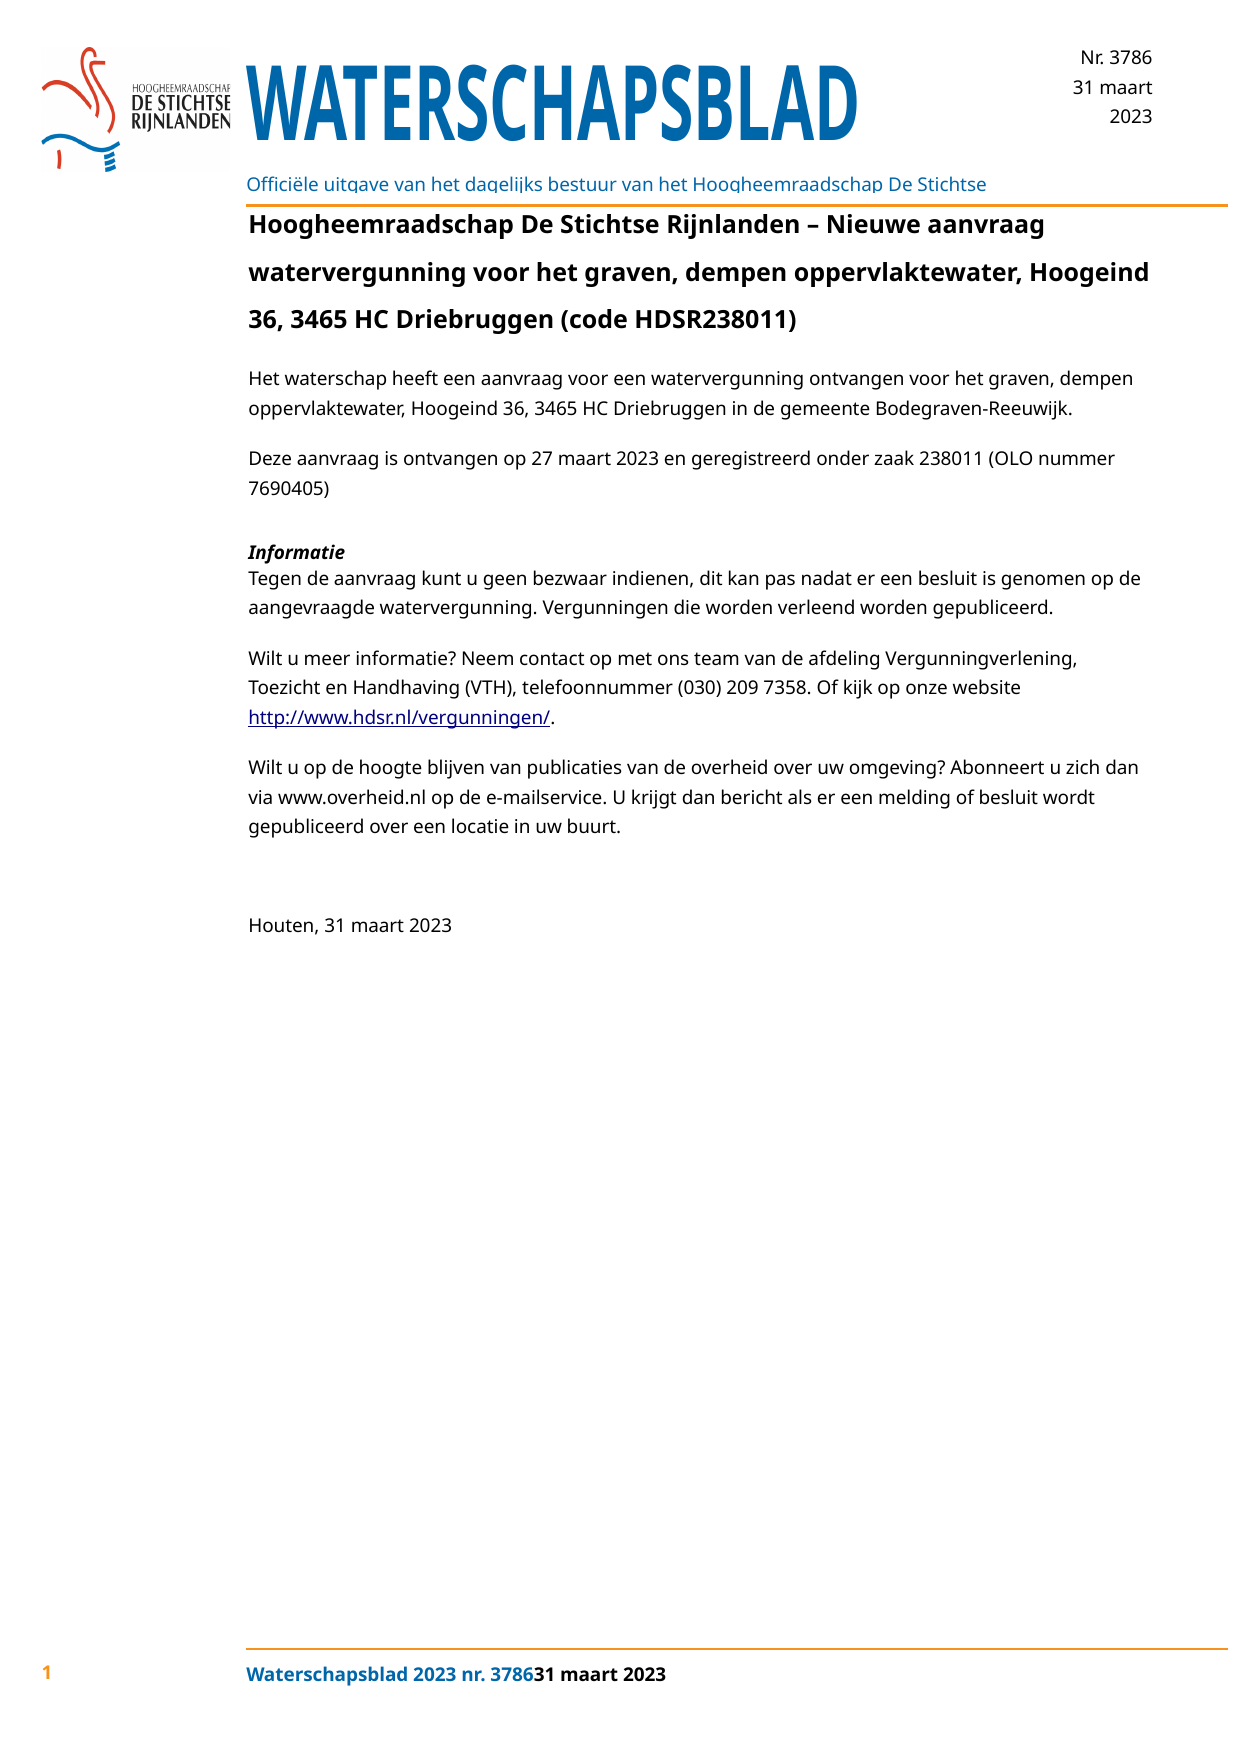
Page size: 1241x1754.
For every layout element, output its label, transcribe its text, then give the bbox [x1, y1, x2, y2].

text Houten, 31 maart 2023 [248, 912, 1152, 937]
text Deze aanvraag is ontvangen op 27 maart 2023 en geregistreerd onder zaak 238011 (OLO nummer 7690405) [248, 446, 1152, 501]
picture [41, 47, 231, 172]
text Wilt u meer informatie? Neem contact op met ons team van de afdeling Vergunningverlening, Toezicht en Handhaving (VTH), telefoonnummer (030) 209 7358. Of kijk op onze website http://www.hdsr.nl/vergunningen/. [248, 645, 1152, 730]
text Wilt u op de hoogte blijven van publicaties van de overheid over uw omgeving? Abonneert u zich dan via www.overheid.nl op de e-mailservice. U krijgt dan bericht als er een melding of besluit wordt gepubliceerd over een locatie in uw buurt. [248, 754, 1152, 839]
text Informatie [248, 539, 1152, 565]
text Tegen de aanvraag kunt u geen bezwaar indienen, dit kan pas nadat er een besluit is genomen op de aangevraagde watervergunning. Vergunningen die worden verleend worden gepubliceerd. [248, 565, 1152, 620]
text Hoogheemraadschap De Stichtse Rijnlanden – Nieuwe aanvraag watervergunning voor het graven, dempen oppervlaktewater, Hoogeind 36, 3465 HC Driebruggen (code HDSR238011) [248, 207, 1152, 336]
text Het waterschap heeft een aanvraag voor een watervergunning ontvangen voor het graven, dempen oppervlaktewater, Hoogeind 36, 3465 HC Driebruggen in de gemeente Bodegraven-Reeuwijk. [248, 366, 1152, 421]
